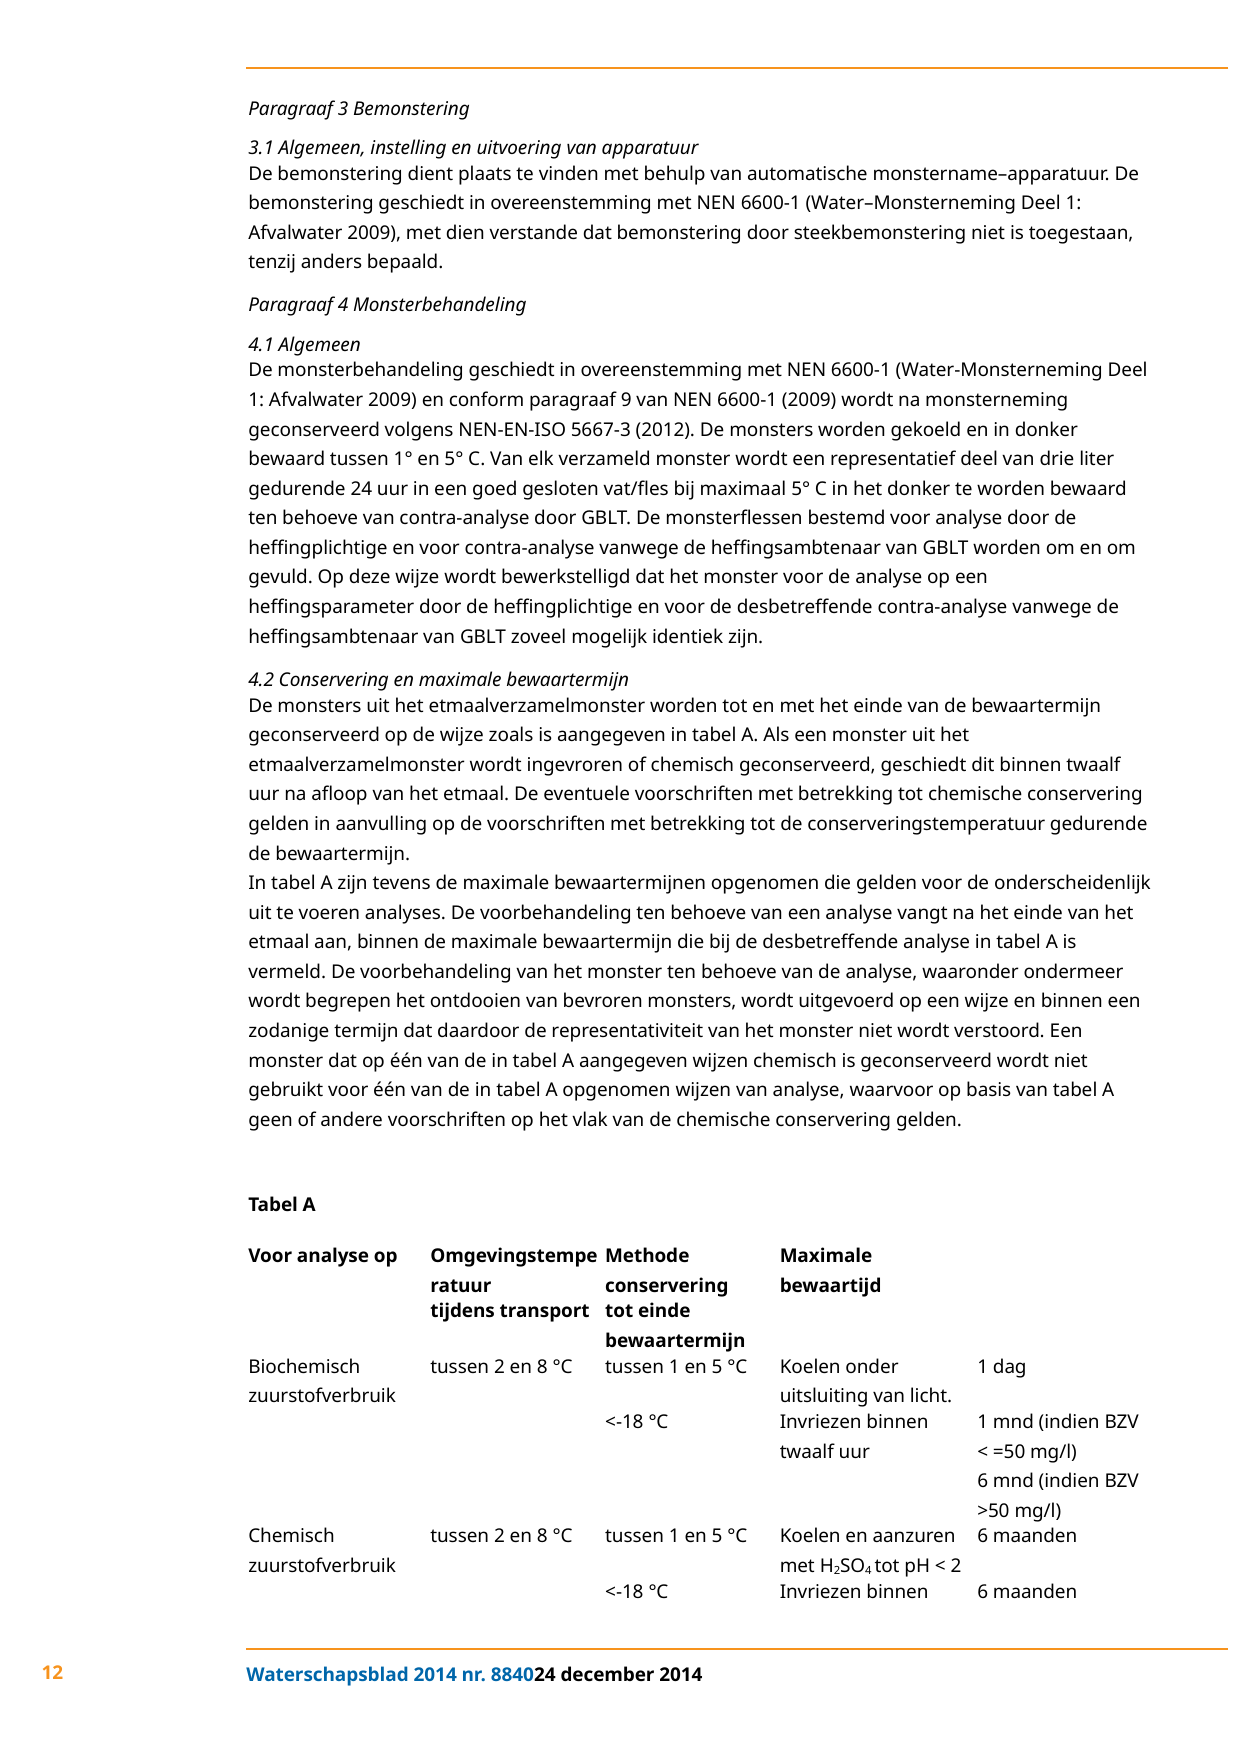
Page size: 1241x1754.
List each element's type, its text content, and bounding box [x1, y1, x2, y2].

picture [41, 47, 231, 172]
table_cell [248, 1217, 430, 1242]
text Paragraaf 3 Bemonstering [248, 95, 1152, 121]
text Paragraaf 4 Monsterbehandeling [248, 292, 1152, 317]
table_cell 6 maanden [977, 1578, 1152, 1604]
table_cell [977, 1298, 1152, 1353]
text In tabel A zijn tevens de maximale bewaartermijnen opgenomen die gelden voor de onderscheidenlijk uit te voeren analyses. De voorbehandeling ten behoeve van een analyse vangt na het einde van het etmaal aan, binnen de maximale bewaartermijn die bij de desbetreffende analyse in tabel A is vermeld. De voorbehandeling van het monster ten behoeve van de analyse, waaronder ondermeer wordt begrepen het ontdooien van bevroren monsters, wordt uitgevoerd op een wijze en binnen een zodanige termijn dat daardoor de representativiteit van het monster niet wordt verstoord. Een monster dat op één van de in tabel A aangegeven wijzen chemisch is geconserveerd wordt niet gebruikt voor één van de in tabel A opgenomen wijzen van analyse, waarvoor op basis van tabel A geen of andere voorschriften op het vlak van de chemische conservering gelden. [248, 869, 1152, 1132]
text 3.1 Algemeen, instelling en uitvoering van apparatuur [248, 134, 1152, 160]
table_cell Voor analyse op [248, 1242, 430, 1298]
table_cell tot einde bewaartermijn [605, 1298, 779, 1353]
table_header [605, 1191, 779, 1217]
table_header [430, 1191, 605, 1217]
text De monsters uit het etmaalverzamelmonster worden tot en met het einde van de bewaartermijn geconserveerd op de wijze zoals is aangegeven in tabel A. Als een monster uit het etmaalverzamelmonster wordt ingevroren of chemisch geconserveerd, geschiedt dit binnen twaalf uur na afloop van het etmaal. De eventuele voorschriften met betrekking tot chemische conservering gelden in aanvulling op de voorschriften met betrekking tot de conserveringstemperatuur gedurende de bewaartermijn. [248, 692, 1152, 865]
table_header [780, 1191, 977, 1217]
table_cell tijdens transport [430, 1298, 605, 1353]
table_cell [430, 1217, 605, 1242]
table_cell [430, 1408, 605, 1523]
text De bemonstering dient plaats te vinden met behulp van automatische monstername–apparatuur. De bemonstering geschiedt in overeenstemming met NEN 6600-1 (Water–Monsterneming Deel 1: Afvalwater 2009), met dien verstande dat bemonstering door steekbemonstering niet is toegestaan, tenzij anders bepaald. [248, 160, 1152, 274]
table_cell <-18 °C [605, 1408, 779, 1523]
table_cell 1 mnd (indien BZV < =50 mg/l) 6 mnd (indien BZV >50 mg/l) [977, 1408, 1152, 1523]
table_cell Koelen onder uitsluiting van licht. [780, 1353, 977, 1408]
table_cell Invriezen binnen [780, 1578, 977, 1604]
text De monsterbehandeling geschiedt in overeenstemming met NEN 6600-1 (Water-Monsterneming Deel 1: Afvalwater 2009) en conform paragraaf 9 van NEN 6600-1 (2009) wordt na monsterneming geconserveerd volgens NEN-EN-ISO 5667-3 (2012). De monsters worden gekoeld en in donker bewaard tussen 1° en 5° C. Van elk verzameld monster wordt een representatief deel van drie liter gedurende 24 uur in een goed gesloten vat/fles bij maximaal 5° C in het donker te worden bewaard ten behoeve van contra-analyse door GBLT. De monsterflessen bestemd voor analyse door de heffingplichtige en voor contra-analyse vanwege de heffingsambtenaar van GBLT worden om en om gevuld. Op deze wijze wordt bewerkstelligd dat het monster voor de analyse op een heffingsparameter door de heffingplichtige en voor de desbetreffende contra-analyse vanwege de heffingsambtenaar van GBLT zoveel mogelijk identiek zijn. [248, 357, 1152, 649]
table_cell Maximale bewaartijd [780, 1242, 977, 1298]
table_cell [605, 1217, 779, 1242]
table_cell tussen 2 en 8 °C [430, 1353, 605, 1408]
table_cell Omgevingstemperatuur [430, 1242, 605, 1298]
table_cell tussen 1 en 5 °C [605, 1353, 779, 1408]
table_cell [780, 1298, 977, 1353]
table_cell [248, 1408, 430, 1523]
table_cell tussen 2 en 8 °C [430, 1523, 605, 1578]
table_header Tabel A [248, 1191, 430, 1217]
table_cell [248, 1578, 430, 1604]
text 4.1 Algemeen [248, 331, 1152, 357]
table_cell 1 dag [977, 1353, 1152, 1408]
table_cell Invriezen binnen twaalf uur [780, 1408, 977, 1523]
table_cell Methode conservering [605, 1242, 779, 1298]
table_cell [248, 1298, 430, 1353]
table_cell [430, 1578, 605, 1604]
table_cell 6 maanden [977, 1523, 1152, 1578]
table_cell tussen 1 en 5 °C [605, 1523, 779, 1578]
table_header [977, 1191, 1152, 1217]
text 4.2 Conservering en maximale bewaartermijn [248, 666, 1152, 692]
table_cell Biochemisch zuurstofverbruik [248, 1353, 430, 1408]
table_cell [977, 1217, 1152, 1242]
table_cell [780, 1217, 977, 1242]
table_cell Chemisch zuurstofverbruik [248, 1523, 430, 1578]
table_cell <-18 °C [605, 1578, 779, 1604]
table_cell Koelen en aanzuren met H2SO4 tot pH < 2 [780, 1523, 977, 1578]
